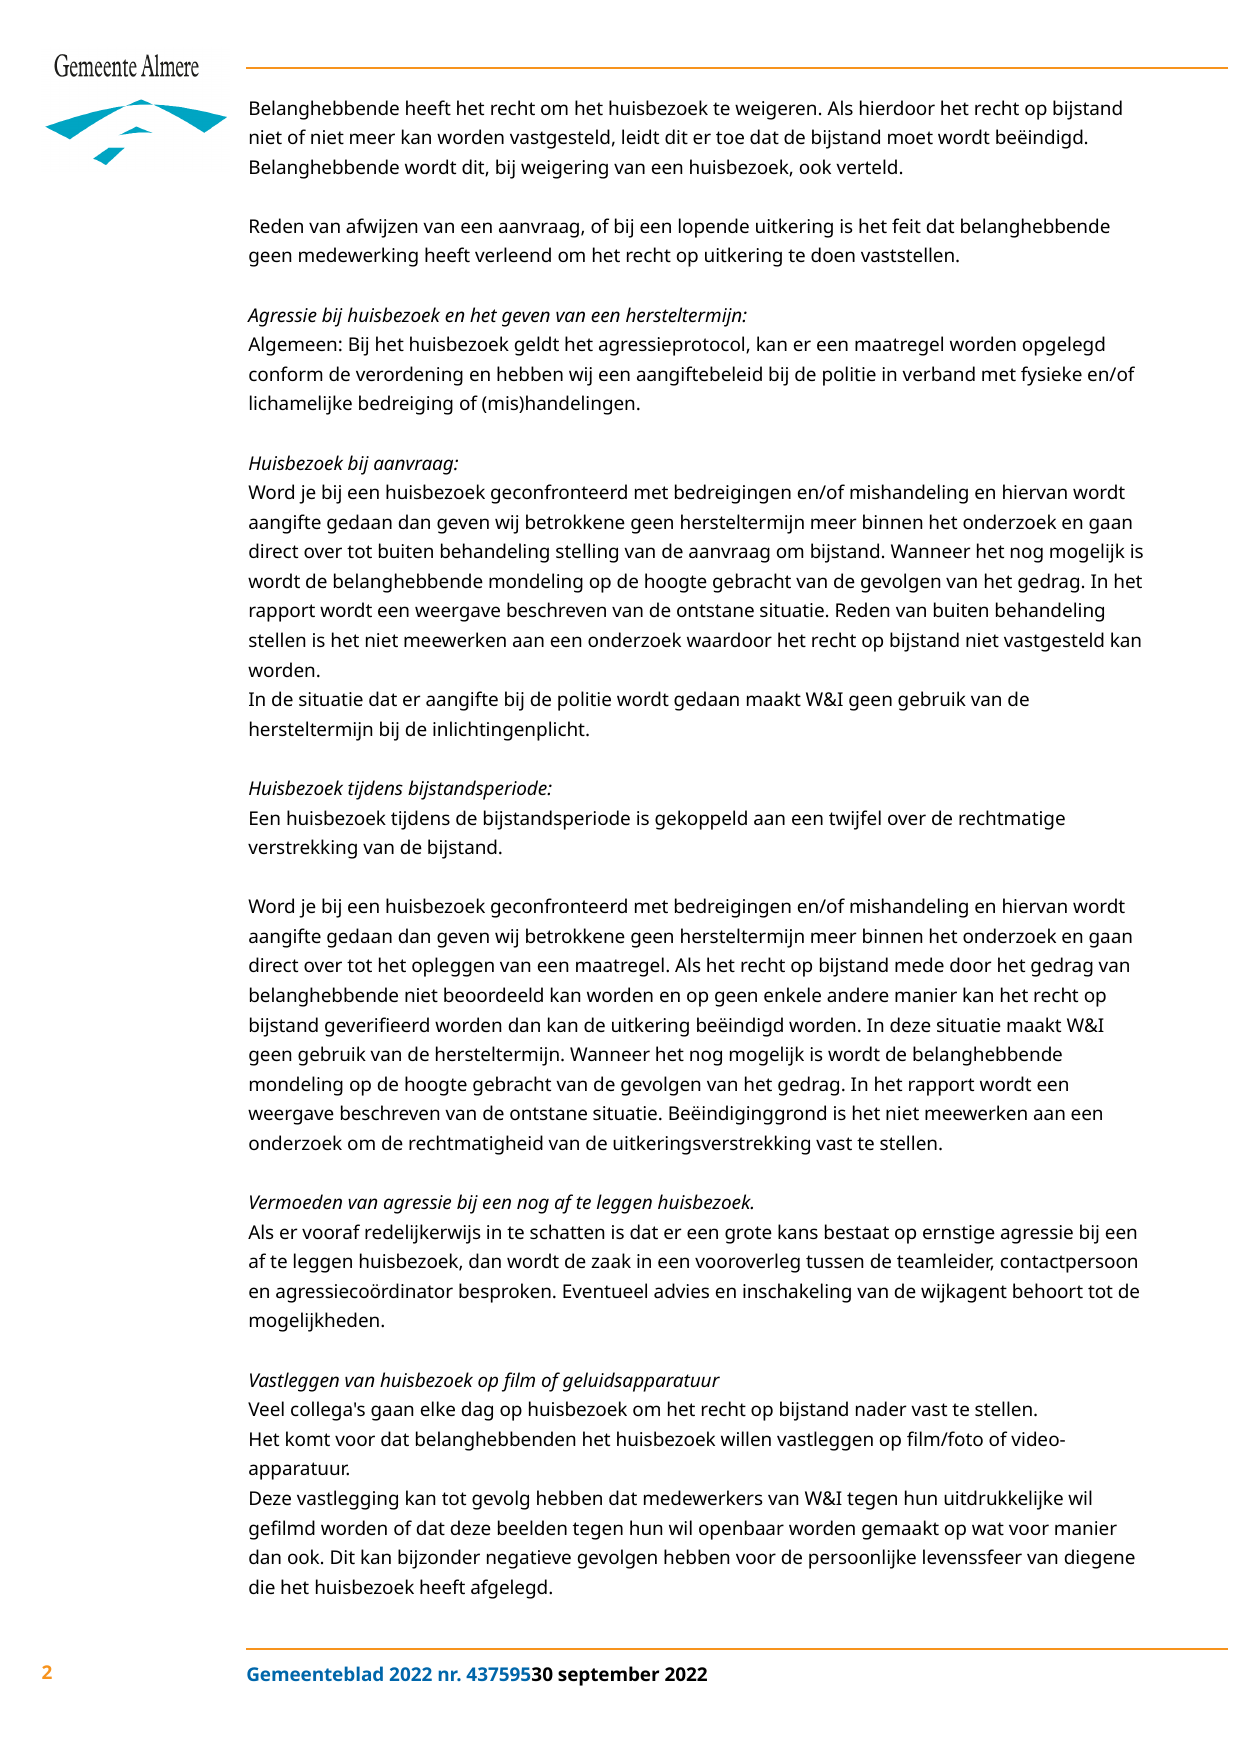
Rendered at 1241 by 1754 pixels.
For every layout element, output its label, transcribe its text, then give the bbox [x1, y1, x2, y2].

text Als er vooraf redelijkerwijs in te schatten is dat er een grote kans bestaat op ernstige agressie bij een af te leggen huisbezoek, dan wordt de zaak in een vooroverleg tussen de teamleider, contactpersoon en agressiecoördinator besproken. Eventueel advies en inschakeling van de wijkagent behoort tot de mogelijkheden. [248, 1219, 1152, 1333]
text Agressie bij huisbezoek en het geven van een hersteltermijn: [248, 302, 1152, 328]
text In de situatie dat er aangifte bij de politie wordt gedaan maakt W&I geen gebruik van de hersteltermijn bij de inlichtingenplicht. [248, 686, 1152, 742]
text Huisbezoek tijdens bijstandsperiode: [248, 775, 1152, 801]
text Word je bij een huisbezoek geconfronteerd met bedreigingen en/of mishandeling en hiervan wordt aangifte gedaan dan geven wij betrokkene geen hersteltermijn meer binnen het onderzoek en gaan direct over tot het opleggen van een maatregel. Als het recht op bijstand mede door het gedrag van belanghebbende niet beoordeeld kan worden en op geen enkele andere manier kan het recht op bijstand geverifieerd worden dan kan de uitkering beëindigd worden. In deze situatie maakt W&I geen gebruik van de hersteltermijn. Wanneer het nog mogelijk is wordt de belanghebbende mondeling op de hoogte gebracht van de gevolgen van het gedrag. In het rapport wordt een weergave beschreven van de ontstane situatie. Beëindiginggrond is het niet meewerken aan een onderzoek om de rechtmatigheid van de uitkeringsverstrekking vast te stellen. [248, 893, 1152, 1156]
text Algemeen: Bij het huisbezoek geldt het agressieprotocol, kan er een maatregel worden opgelegd conform de verordening en hebben wij een aangiftebeleid bij de politie in verband met fysieke en/of lichamelijke bedreiging of (mis)handelingen. [248, 331, 1152, 416]
text Word je bij een huisbezoek geconfronteerd met bedreigingen en/of mishandeling en hiervan wordt aangifte gedaan dan geven wij betrokkene geen hersteltermijn meer binnen het onderzoek en gaan direct over tot buiten behandeling stelling van de aanvraag om bijstand. Wanneer het nog mogelijk is wordt de belanghebbende mondeling op de hoogte gebracht van de gevolgen van het gedrag. In het rapport wordt een weergave beschreven van de ontstane situatie. Reden van buiten behandeling stellen is het niet meewerken aan een onderzoek waardoor het recht op bijstand niet vastgesteld kan worden. [248, 479, 1152, 683]
text Huisbezoek bij aanvraag: [248, 450, 1152, 476]
picture [41, 47, 231, 172]
text Vermoeden van agressie bij een nog af te leggen huisbezoek. [248, 1189, 1152, 1215]
text Een huisbezoek tijdens de bijstandsperiode is gekoppeld aan een twijfel over de rechtmatige verstrekking van de bijstand. [248, 805, 1152, 860]
text Belanghebbende heeft het recht om het huisbezoek te weigeren. Als hierdoor het recht op bijstand niet of niet meer kan worden vastgesteld, leidt dit er toe dat de bijstand moet wordt beëindigd. Belanghebbende wordt dit, bij weigering van een huisbezoek, ook verteld. [248, 95, 1152, 180]
text Deze vastlegging kan tot gevolg hebben dat medewerkers van W&I tegen hun uitdrukkelijke wil gefilmd worden of dat deze beelden tegen hun wil openbaar worden gemaakt op wat voor manier dan ook. Dit kan bijzonder negatieve gevolgen hebben voor de persoonlijke levenssfeer van diegene die het huisbezoek heeft afgelegd. [248, 1485, 1152, 1600]
text Vastleggen van huisbezoek op film of geluidsapparatuur [248, 1367, 1152, 1393]
text Reden van afwijzen van een aanvraag, of bij een lopende uitkering is het feit dat belanghebbende geen medewerking heeft verleend om het recht op uitkering te doen vaststellen. [248, 213, 1152, 268]
text Veel collega's gaan elke dag op huisbezoek om het recht op bijstand nader vast te stellen. [248, 1396, 1152, 1422]
text Het komt voor dat belanghebbenden het huisbezoek willen vastleggen op film/foto of video-apparatuur. [248, 1426, 1152, 1481]
